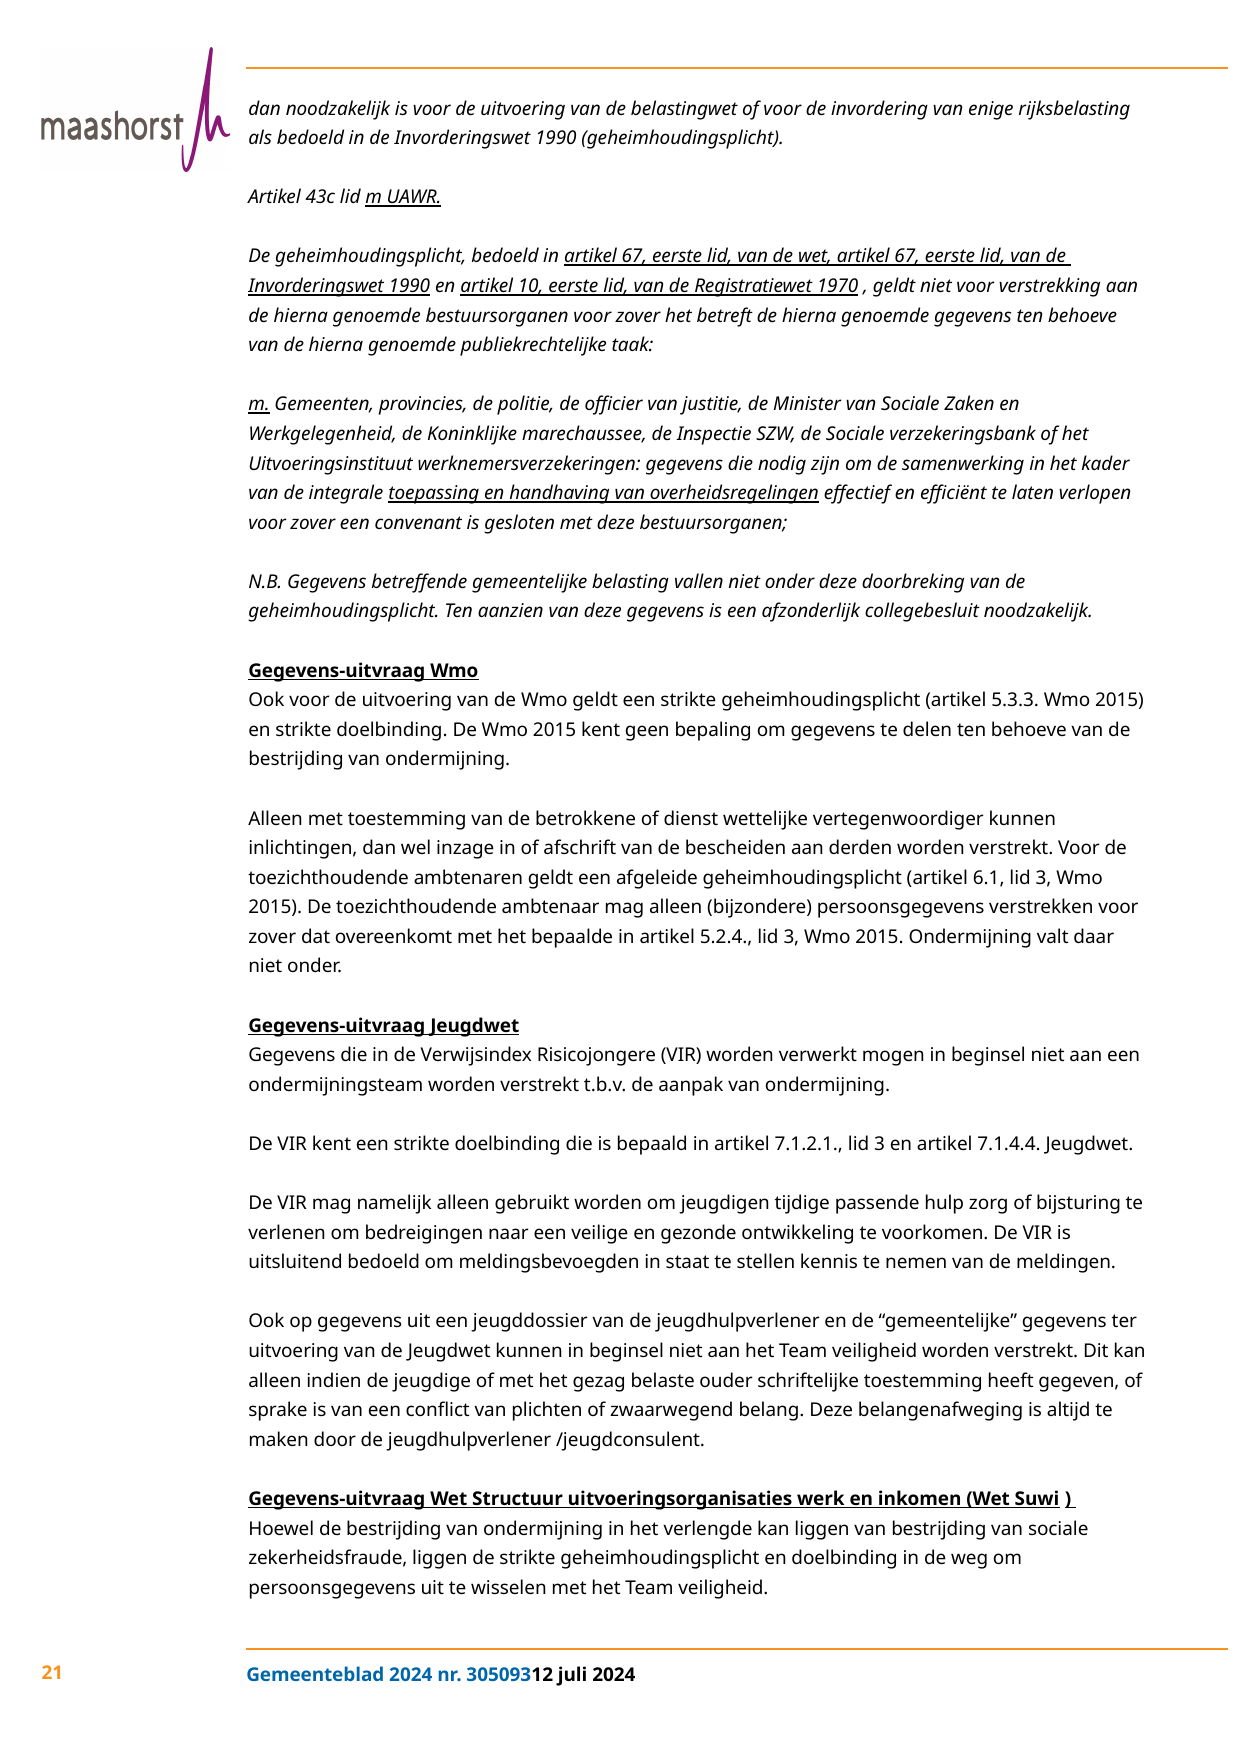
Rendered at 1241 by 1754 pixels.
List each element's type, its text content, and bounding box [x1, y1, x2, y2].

text Ook op gegevens uit een jeugddossier van de jeugdhulpverlener en de “gemeentelijke” gegevens ter uitvoering van de Jeugdwet kunnen in beginsel niet aan het Team veiligheid worden verstrekt. Dit kan alleen indien de jeugdige of met het gezag belaste ouder schriftelijke toestemming heeft gegeven, of sprake is van een conflict van plichten of zwaarwegend belang. Deze belangenafweging is altijd te maken door de jeugdhulpverlener /jeugdconsulent. [248, 1308, 1152, 1452]
text m. Gemeenten, provincies, de politie, de officier van justitie, de Minister van Sociale Zaken en Werkgelegenheid, de Koninklijke marechaussee, de Inspectie SZW, de Sociale verzekeringsbank of het Uitvoeringsinstituut werknemersverzekeringen: gegevens die nodig zijn om de samenwerking in het kader van de integrale toepassing en handhaving van overheidsregelingen effectief en efficiënt te laten verlopen voor zover een convenant is gesloten met deze bestuursorganen; [248, 391, 1152, 535]
text De geheimhoudingsplicht, bedoeld in artikel 67, eerste lid, van de wet, artikel 67, eerste lid, van de Invorderingswet 1990 en artikel 10, eerste lid, van de Registratiewet 1970 , geldt niet voor verstrekking aan de hierna genoemde bestuursorganen voor zover het betreft de hierna genoemde gegevens ten behoeve van de hierna genoemde publiekrechtelijke taak: [248, 243, 1152, 357]
text Gegevens die in de Verwijsindex Risicojongere (VIR) worden verwerkt mogen in beginsel niet aan een ondermijningsteam worden verstrekt t.b.v. de aanpak van ondermijning. [248, 1041, 1152, 1097]
text Hoewel de bestrijding van ondermijning in het verlengde kan liggen van bestrijding van sociale zekerheidsfraude, liggen de strikte geheimhoudingsplicht en doelbinding in de weg om persoonsgegevens uit te wisselen met het Team veiligheid. [248, 1515, 1152, 1600]
text De VIR kent een strikte doelbinding die is bepaald in artikel 7.1.2.1., lid 3 en artikel 7.1.4.4. Jeugdwet. [248, 1130, 1152, 1156]
text dan noodzakelijk is voor de uitvoering van de belastingwet of voor de invordering van enige rijksbelasting als bedoeld in de Invorderingswet 1990 (geheimhoudingsplicht). [248, 95, 1152, 150]
text N.B. Gegevens betreffende gemeentelijke belasting vallen niet onder deze doorbreking van de geheimhoudingsplicht. Ten aanzien van deze gegevens is een afzonderlijk collegebesluit noodzakelijk. [248, 568, 1152, 623]
picture [41, 47, 231, 172]
text Ook voor de uitvoering van de Wmo geldt een strikte geheimhoudingsplicht (artikel 5.3.3. Wmo 2015) en strikte doelbinding. De Wmo 2015 kent geen bepaling om gegevens te delen ten behoeve van de bestrijding van ondermijning. [248, 686, 1152, 771]
text Artikel 43c lid m UAWR. [248, 183, 1152, 209]
text Gegevens-uitvraag Wmo [248, 657, 1152, 683]
text Gegevens-uitvraag Jeugdwet [248, 1012, 1152, 1038]
text Gegevens-uitvraag Wet Structuur uitvoeringsorganisaties werk en inkomen (Wet Suwi ) [248, 1485, 1152, 1511]
text Alleen met toestemming van de betrokkene of dienst wettelijke vertegenwoordiger kunnen inlichtingen, dan wel inzage in of afschrift van de bescheiden aan derden worden verstrekt. Voor de toezichthoudende ambtenaren geldt een afgeleide geheimhoudingsplicht (artikel 6.1, lid 3, Wmo 2015). De toezichthoudende ambtenaar mag alleen (bijzondere) persoonsgegevens verstrekken voor zover dat overeenkomt met het bepaalde in artikel 5.2.4., lid 3, Wmo 2015. Ondermijning valt daar niet onder. [248, 805, 1152, 978]
text De VIR mag namelijk alleen gebruikt worden om jeugdigen tijdige passende hulp zorg of bijsturing te verlenen om bedreigingen naar een veilige en gezonde ontwikkeling te voorkomen. De VIR is uitsluitend bedoeld om meldingsbevoegden in staat te stellen kennis te nemen van de meldingen. [248, 1189, 1152, 1274]
